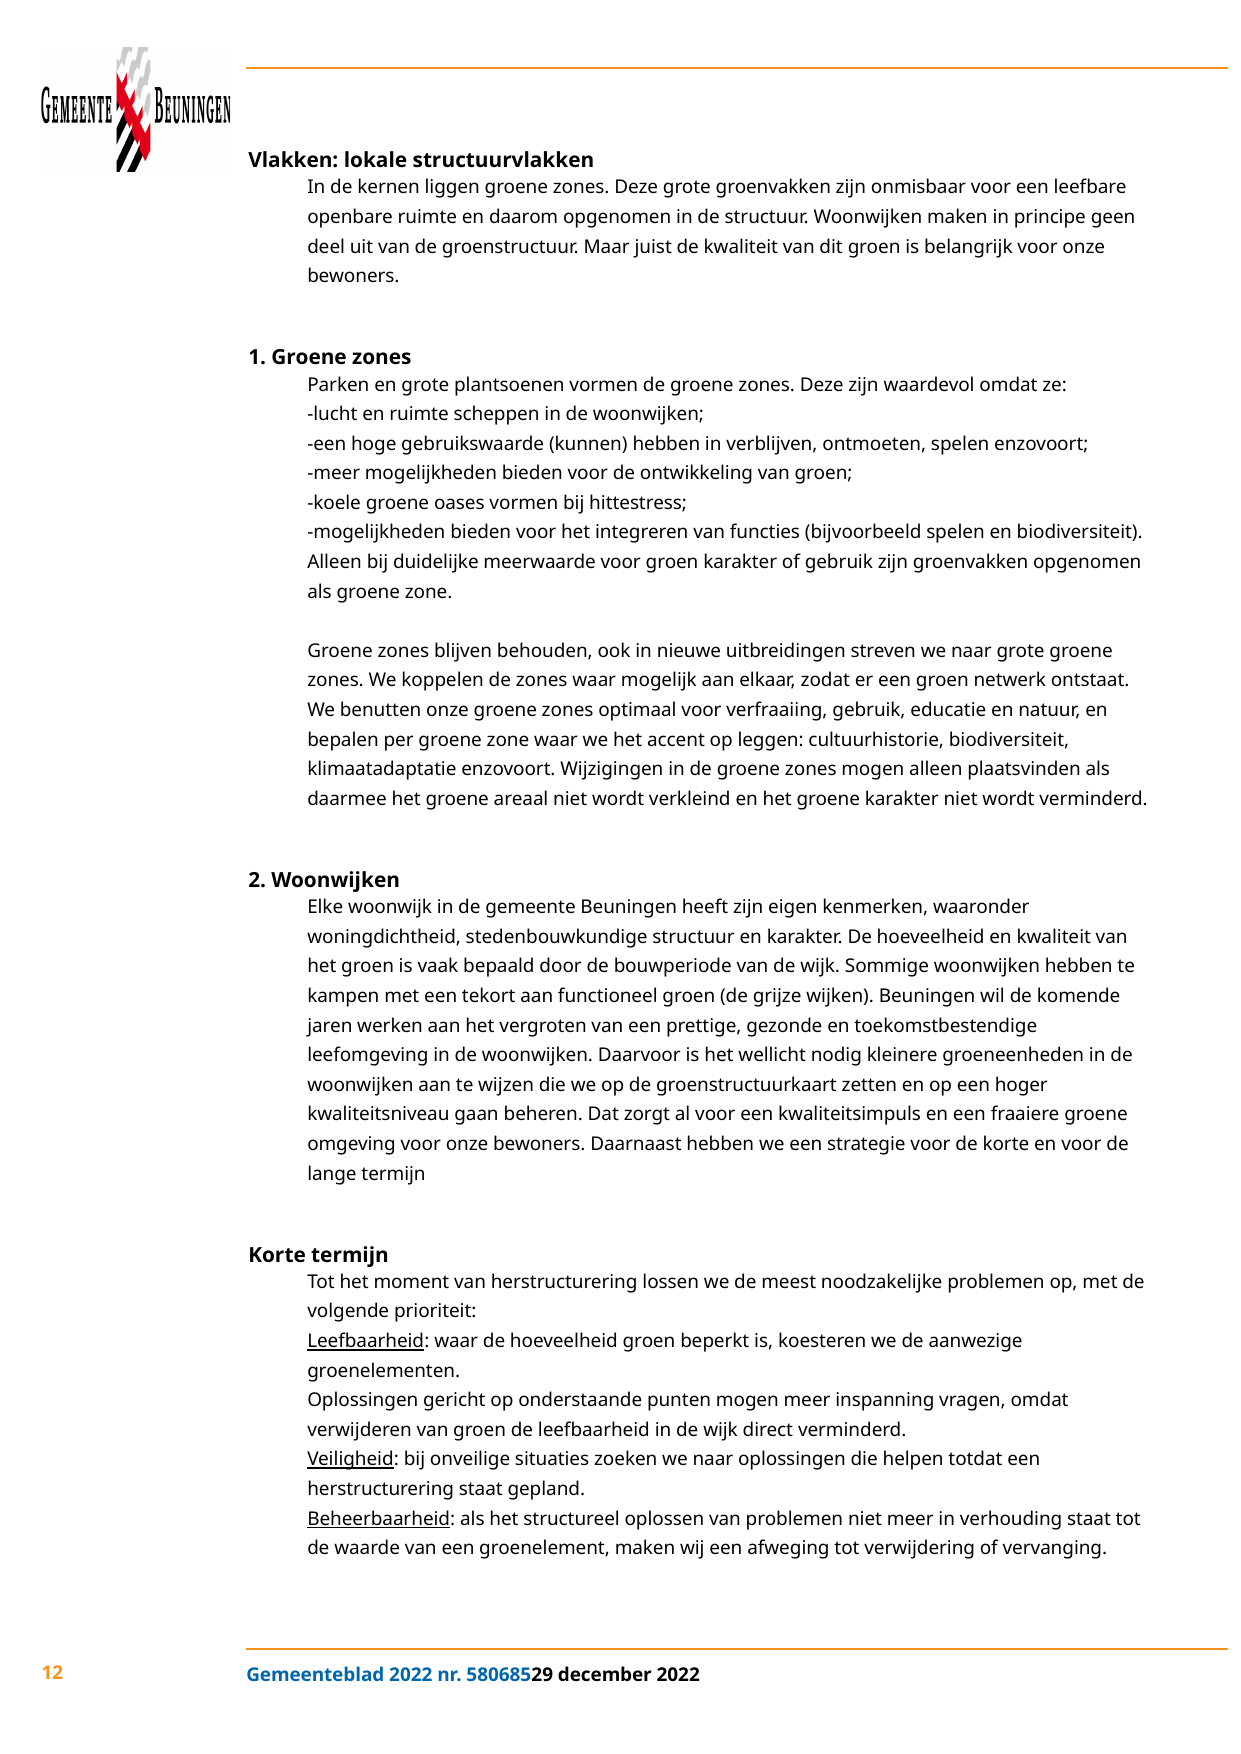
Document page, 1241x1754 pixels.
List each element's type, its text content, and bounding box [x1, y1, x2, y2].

list Tot het moment van herstructurering lossen we de meest noodzakelijke problemen op, met de volgende prioriteit: [248, 1268, 1152, 1323]
list Parken en grote plantsoenen vormen de groene zones. Deze zijn waardevol omdat ze: [248, 371, 1152, 397]
list -mogelijkheden bieden voor het integreren van functies (bijvoorbeeld spelen en biodiversiteit). [248, 519, 1152, 544]
list Groene zones blijven behouden, ook in nieuwe uitbreidingen streven we naar grote groene zones. We koppelen de zones waar mogelijk aan elkaar, zodat er een groen netwerk ontstaat. We benutten onze groene zones optimaal voor verfraaiing, gebruik, educatie en natuur, en bepalen per groene zone waar we het accent op leggen: cultuurhistorie, biodiversiteit, klimaatadaptatie enzovoort. Wijzigingen in de groene zones mogen alleen plaatsvinden als daarmee het groene areaal niet wordt verkleind en het groene karakter niet wordt verminderd. [248, 637, 1152, 811]
list -een hoge gebruikswaarde (kunnen) hebben in verblijven, ontmoeten, spelen enzovoort; [248, 430, 1152, 456]
list -meer mogelijkheden bieden voor de ontwikkeling van groen; [248, 459, 1152, 485]
text Vlakken: lokale structuurvlakken [248, 145, 1152, 174]
list Veiligheid: bij onveilige situaties zoeken we naar oplossingen die helpen totdat een herstructurering staat gepland. [248, 1446, 1152, 1501]
picture [41, 47, 231, 172]
list -lucht en ruimte scheppen in de woonwijken; [248, 400, 1152, 426]
text 2. Woonwijken [248, 865, 1152, 893]
text 1. Groene zones [248, 342, 1152, 371]
list -koele groene oases vormen bij hittestress; [248, 489, 1152, 515]
list Alleen bij duidelijke meerwaarde voor groen karakter of gebruik zijn groenvakken opgenomen als groene zone. [248, 548, 1152, 604]
list Oplossingen gericht op onderstaande punten mogen meer inspanning vragen, omdat verwijderen van groen de leefbaarheid in de wijk direct verminderd. [248, 1386, 1152, 1442]
text Korte termijn [248, 1240, 1152, 1268]
list Leefbaarheid: waar de hoeveelheid groen beperkt is, koesteren we de aanwezige groenelementen. [248, 1327, 1152, 1383]
list Beheerbaarheid: als het structureel oplossen van problemen niet meer in verhouding staat tot de waarde van een groenelement, maken wij een afweging tot verwijdering of vervanging. [248, 1505, 1152, 1560]
list In de kernen liggen groene zones. Deze grote groenvakken zijn onmisbaar voor een leefbare openbare ruimte en daarom opgenomen in de structuur. Woonwijken maken in principe geen deel uit van de groenstructuur. Maar juist de kwaliteit van dit groen is belangrijk voor onze bewoners. [248, 174, 1152, 288]
list Elke woonwijk in de gemeente Beuningen heeft zijn eigen kenmerken, waaronder woningdichtheid, stedenbouwkundige structuur en karakter. De hoeveelheid en kwaliteit van het groen is vaak bepaald door de bouwperiode van de wijk. Sommige woonwijken hebben te kampen met een tekort aan functioneel groen (de grijze wijken). Beuningen wil de komende jaren werken aan het vergroten van een prettige, gezonde en toekomstbestendige leefomgeving in de woonwijken. Daarvoor is het wellicht nodig kleinere groeneenheden in de woonwijken aan te wijzen die we op de groenstructuurkaart zetten en op een hoger kwaliteitsniveau gaan beheren. Dat zorgt al voor een kwaliteitsimpuls en een fraaiere groene omgeving voor onze bewoners. Daarnaast hebben we een strategie voor de korte en voor de lange termijn [248, 893, 1152, 1185]
